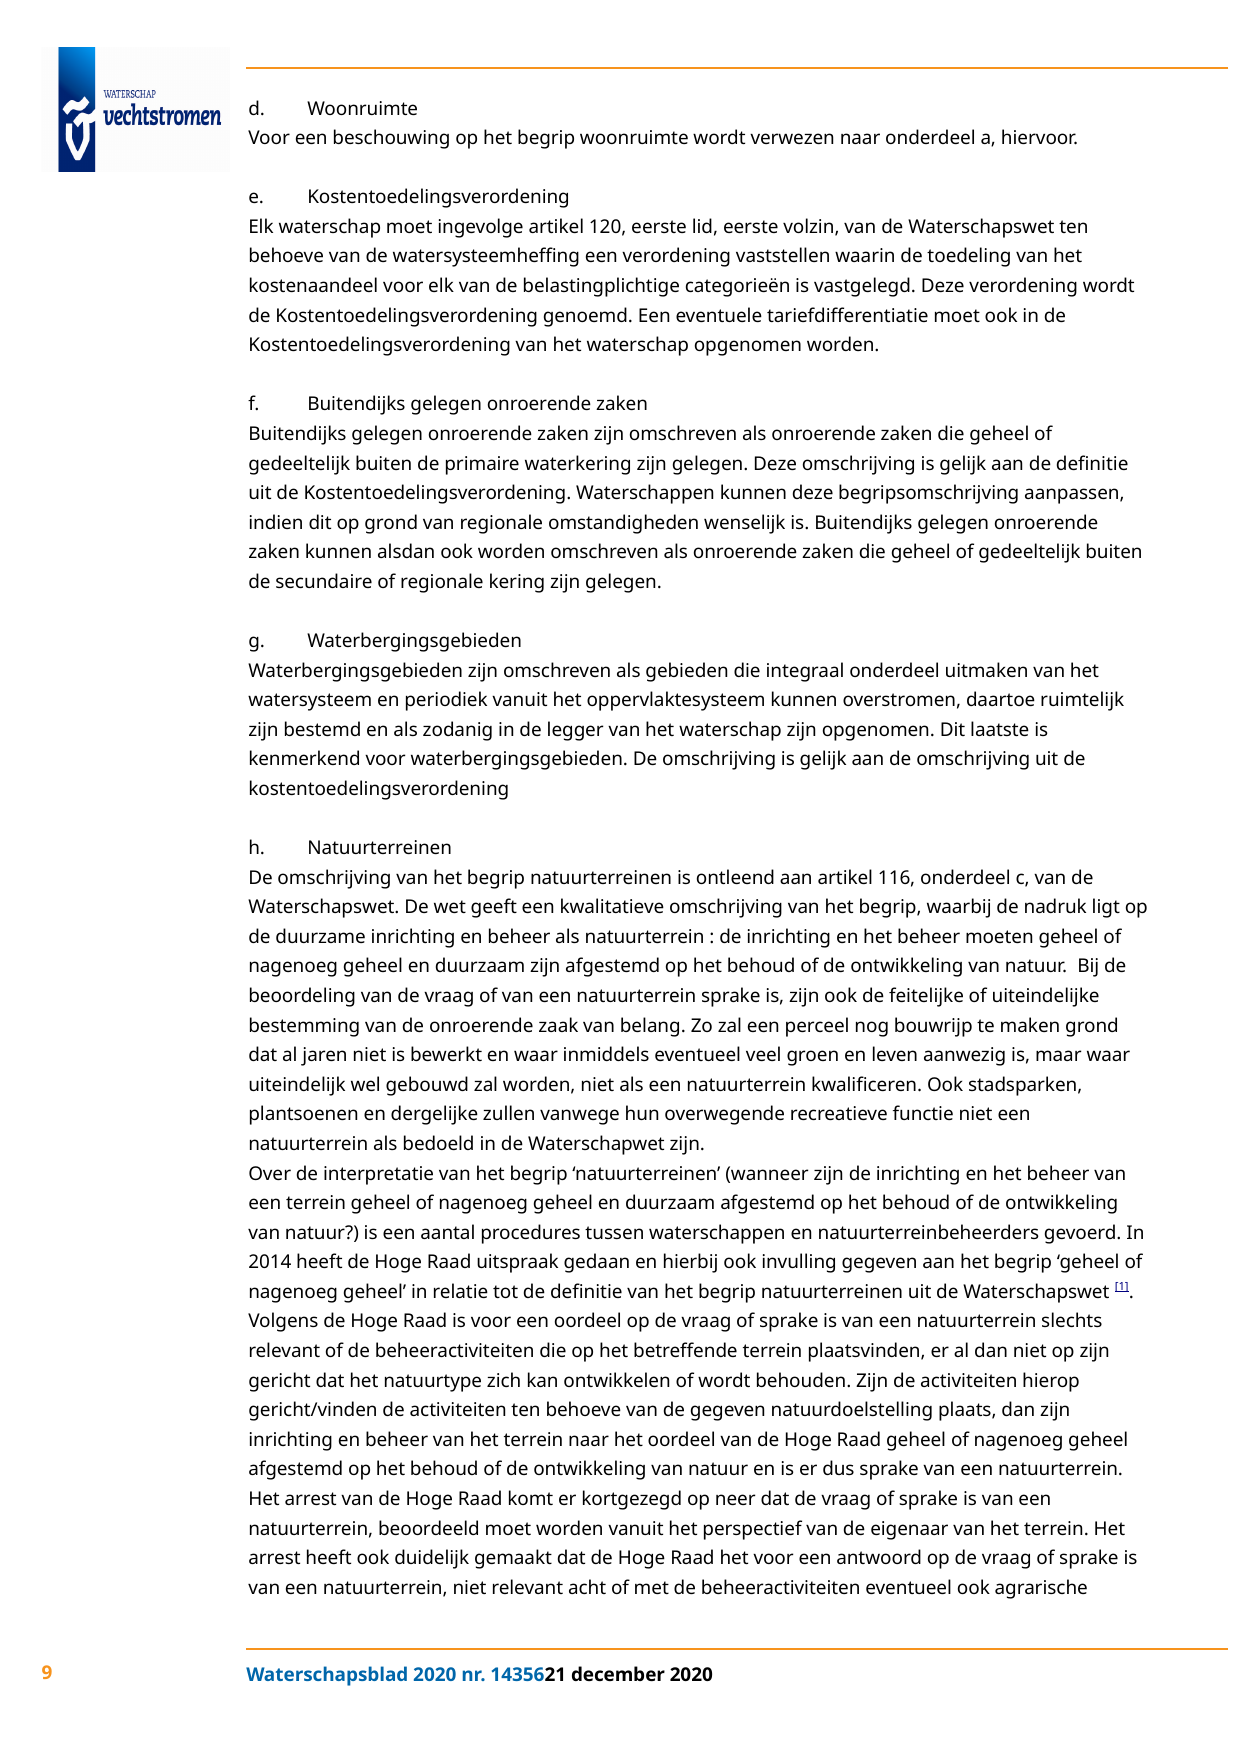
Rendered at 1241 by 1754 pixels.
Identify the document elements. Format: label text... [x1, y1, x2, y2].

text Over de interpretatie van het begrip ‘natuurterreinen’ (wanneer zijn de inrichting en het beheer van een terrein geheel of nagenoeg geheel en duurzaam afgestemd op het behoud of de ontwikkeling van natuur?) is een aantal procedures tussen waterschappen en natuurterreinbeheerders gevoerd. In 2014 heeft de Hoge Raad uitspraak gedaan en hierbij ook invulling gegeven aan het begrip ‘geheel of nagenoeg geheel’ in relatie tot de definitie van het begrip natuurterreinen uit de Waterschapswet [1]. Volgens de Hoge Raad is voor een oordeel op de vraag of sprake is van een natuurterrein slechts relevant of de beheeractiviteiten die op het betreffende terrein plaatsvinden, er al dan niet op zijn gericht dat het natuurtype zich kan ontwikkelen of wordt behouden. Zijn de activiteiten hierop gericht/vinden de activiteiten ten behoeve van de gegeven natuurdoelstelling plaats, dan zijn inrichting en beheer van het terrein naar het oordeel van de Hoge Raad geheel of nagenoeg geheel afgestemd op het behoud of de ontwikkeling van natuur en is er dus sprake van een natuurterrein. Het arrest van de Hoge Raad komt er kortgezegd op neer dat de vraag of sprake is van een natuurterrein, beoordeeld moet worden vanuit het perspectief van de eigenaar van het terrein. Het arrest heeft ook duidelijk gemaakt dat de Hoge Raad het voor een antwoord op de vraag of sprake is van een natuurterrein, niet relevant acht of met de beheeractiviteiten eventueel ook agrarische [248, 1160, 1152, 1600]
text Waterbergingsgebieden zijn omschreven als gebieden die integraal onderdeel uitmaken van het watersysteem en periodiek vanuit het oppervlaktesysteem kunnen overstromen, daartoe ruimtelijk zijn bestemd en als zodanig in de legger van het waterschap zijn opgenomen. Dit laatste is kenmerkend voor waterbergingsgebieden. De omschrijving is gelijk aan de omschrijving uit de kostentoedelingsverordening [248, 657, 1152, 801]
text Voor een beschouwing op het begrip woonruimte wordt verwezen naar onderdeel a, hiervoor. [248, 124, 1152, 150]
text Elk waterschap moet ingevolge artikel 120, eerste lid, eerste volzin, van de Waterschapswet ten behoeve van de watersysteemheffing een verordening vaststellen waarin de toedeling van het kostenaandeel voor elk van de belastingplichtige categorieën is vastgelegd. Deze verordening wordt de Kostentoedelingsverordening genoemd. Een eventuele tariefdifferentiatie moet ook in de Kostentoedelingsverordening van het waterschap opgenomen worden. [248, 213, 1152, 357]
text Buitendijks gelegen onroerende zaken zijn omschreven als onroerende zaken die geheel of gedeeltelijk buiten de primaire waterkering zijn gelegen. Deze omschrijving is gelijk aan de definitie uit de Kostentoedelingsverordening. Waterschappen kunnen deze begripsomschrijving aanpassen, indien dit op grond van regionale omstandigheden wenselijk is. Buitendijks gelegen onroerende zaken kunnen alsdan ook worden omschreven als onroerende zaken die geheel of gedeeltelijk buiten de secundaire of regionale kering zijn gelegen. [248, 420, 1152, 594]
list Waterbergingsgebieden [248, 627, 1152, 653]
list Kostentoedelingsverordening [248, 183, 1152, 209]
picture [41, 47, 231, 172]
list Buitendijks gelegen onroerende zaken [248, 391, 1152, 416]
list Woonruimte [248, 95, 1152, 121]
list Natuurterreinen [248, 834, 1152, 860]
text De omschrijving van het begrip natuurterreinen is ontleend aan artikel 116, onderdeel c, van de Waterschapswet. De wet geeft een kwalitatieve omschrijving van het begrip, waarbij de nadruk ligt op de duurzame inrichting en beheer als natuurterrein : de inrichting en het beheer moeten geheel of nagenoeg geheel en duurzaam zijn afgestemd op het behoud of de ontwikkeling van natuur. Bij de beoordeling van de vraag of van een natuurterrein sprake is, zijn ook de feitelijke of uiteindelijke bestemming van de onroerende zaak van belang. Zo zal een perceel nog bouwrijp te maken grond dat al jaren niet is bewerkt en waar inmiddels eventueel veel groen en leven aanwezig is, maar waar uiteindelijk wel gebouwd zal worden, niet als een natuurterrein kwalificeren. Ook stadsparken, plantsoenen en dergelijke zullen vanwege hun overwegende recreatieve functie niet een natuurterrein als bedoeld in de Waterschapwet zijn. [248, 864, 1152, 1156]
